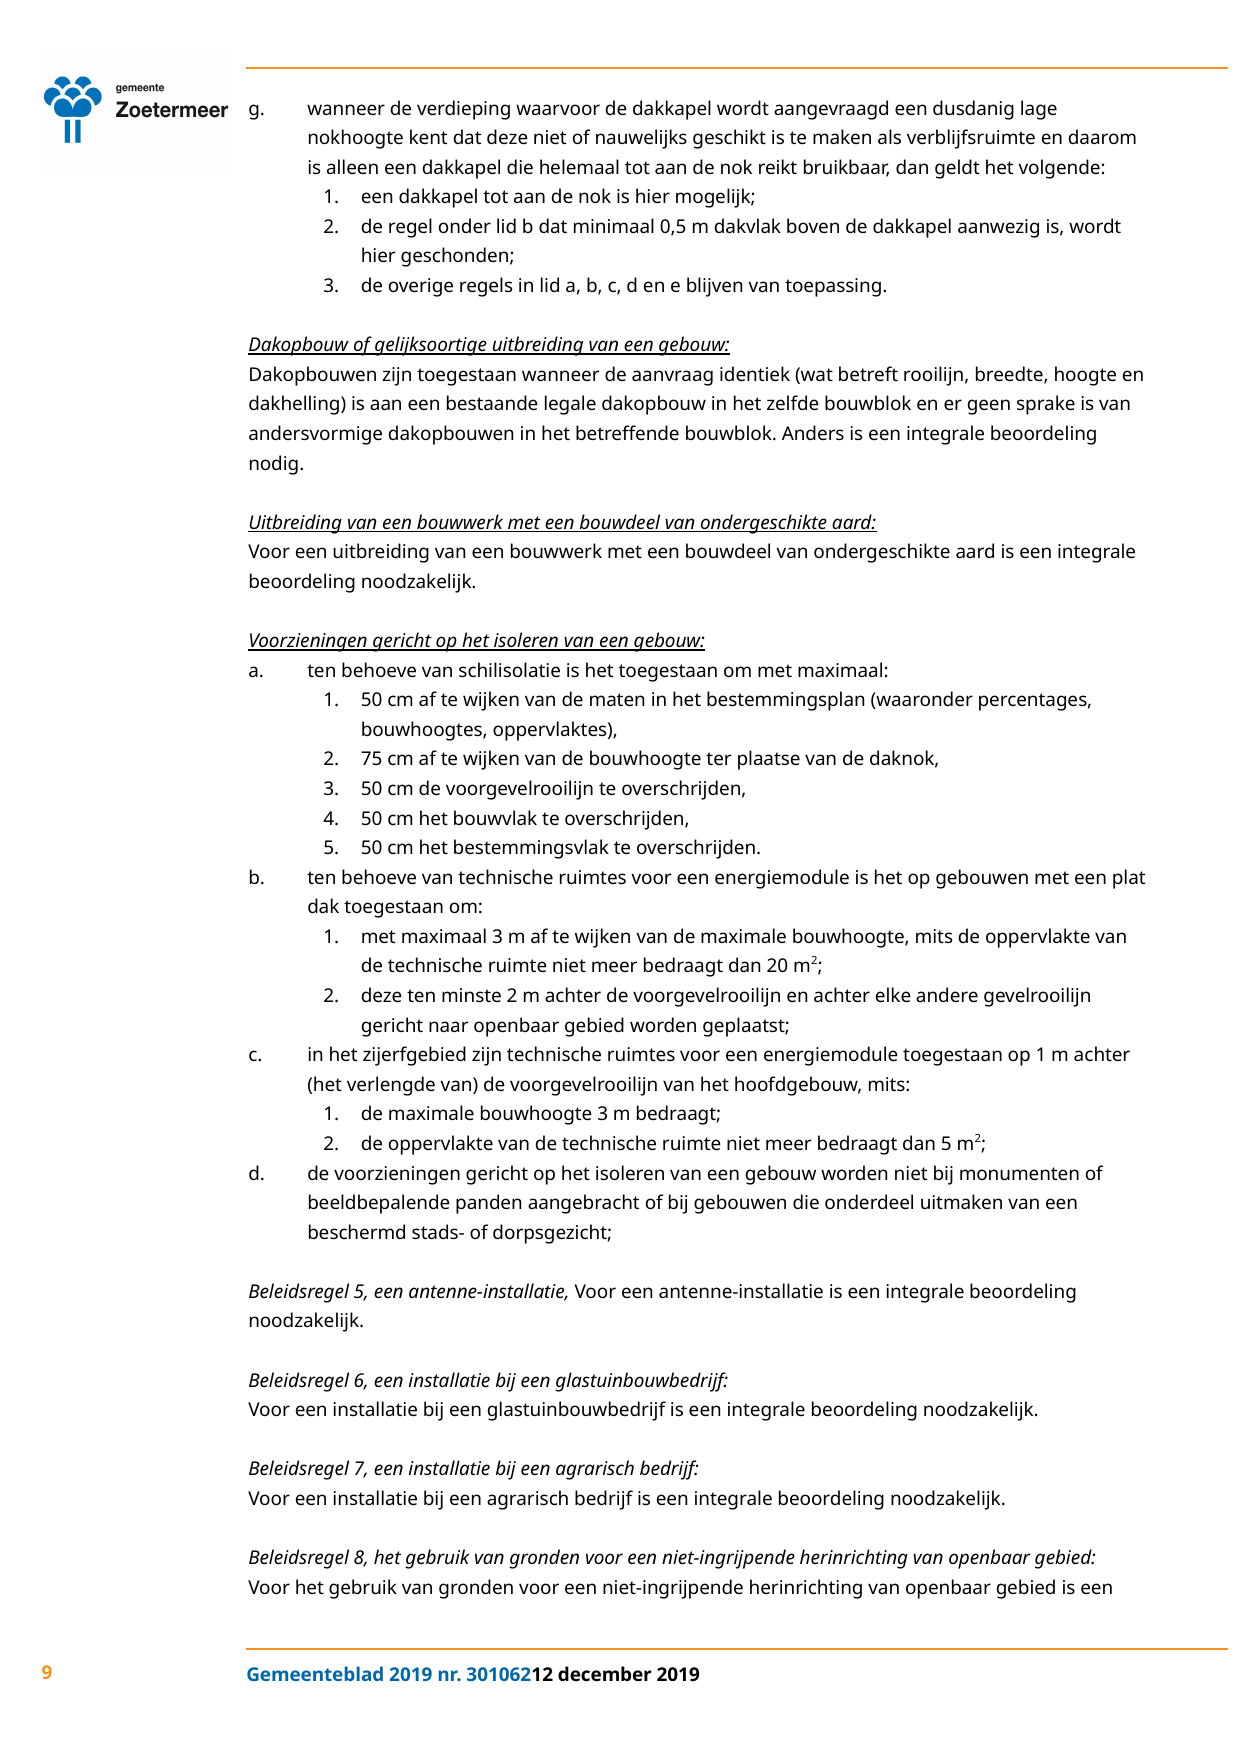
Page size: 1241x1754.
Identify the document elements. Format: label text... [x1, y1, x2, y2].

text Voor een installatie bij een glastuinbouwbedrijf is een integrale beoordeling noodzakelijk. [248, 1396, 1152, 1422]
text Dakopbouw of gelijksoortige uitbreiding van een gebouw: [248, 331, 1152, 357]
list met maximaal 3 m af te wijken van de maximale bouwhoogte, mits de oppervlakte van de technische ruimte niet meer bedraagt dan 20 m2; [323, 923, 1152, 978]
list ten behoeve van schilisolatie is het toegestaan om met maximaal: [248, 657, 1152, 683]
list 50 cm het bouwvlak te overschrijden, [323, 805, 1152, 831]
list de regel onder lid b dat minimaal 0,5 m dakvlak boven de dakkapel aanwezig is, wordt hier geschonden; [323, 213, 1152, 268]
list in het zijerfgebied zijn technische ruimtes voor een energiemodule toegestaan op 1 m achter (het verlengde van) de voorgevelrooilijn van het hoofdgebouw, mits: [248, 1041, 1152, 1097]
list wanneer de verdieping waarvoor de dakkapel wordt aangevraagd een dusdanig lage nokhoogte kent dat deze niet of nauwelijks geschikt is te maken als verblijfsruimte en daarom is alleen een dakkapel die helemaal tot aan de nok reikt bruikbaar, dan geldt het volgende: [248, 95, 1152, 180]
list 50 cm het bestemmingsvlak te overschrijden. [323, 834, 1152, 860]
list de voorzieningen gericht op het isoleren van een gebouw worden niet bij monumenten of beeldbepalende panden aangebracht of bij gebouwen die onderdeel uitmaken van een beschermd stads- of dorpsgezicht; [248, 1160, 1152, 1245]
text Beleidsregel 5, een antenne-installatie, Voor een antenne-installatie is een integrale beoordeling noodzakelijk. [248, 1278, 1152, 1333]
text Voor het gebruik van gronden voor een niet-ingrijpende herinrichting van openbaar gebied is een [248, 1574, 1152, 1600]
list deze ten minste 2 m achter de voorgevelrooilijn en achter elke andere gevelrooilijn gericht naar openbaar gebied worden geplaatst; [323, 982, 1152, 1038]
list 50 cm de voorgevelrooilijn te overschrijden, [323, 775, 1152, 801]
text Voor een installatie bij een agrarisch bedrijf is een integrale beoordeling noodzakelijk. [248, 1485, 1152, 1511]
text Voor een uitbreiding van een bouwwerk met een bouwdeel van ondergeschikte aard is een integrale beoordeling noodzakelijk. [248, 538, 1152, 594]
text Beleidsregel 7, een installatie bij een agrarisch bedrijf: [248, 1456, 1152, 1481]
list de maximale bouwhoogte 3 m bedraagt; [323, 1101, 1152, 1126]
list 50 cm af te wijken van de maten in het bestemmingsplan (waaronder percentages, bouwhoogtes, oppervlaktes), [323, 686, 1152, 742]
text Dakopbouwen zijn toegestaan wanneer de aanvraag identiek (wat betreft rooilijn, breedte, hoogte en dakhelling) is aan een bestaande legale dakopbouw in het zelfde bouwblok en er geen sprake is van andersvormige dakopbouwen in het betreffende bouwblok. Anders is een integrale beoordeling nodig. [248, 361, 1152, 476]
list een dakkapel tot aan de nok is hier mogelijk; [323, 183, 1152, 209]
picture [41, 47, 231, 172]
text Voorzieningen gericht op het isoleren van een gebouw: [248, 627, 1152, 653]
list de oppervlakte van de technische ruimte niet meer bedraagt dan 5 m2; [323, 1130, 1152, 1156]
text Beleidsregel 6, een installatie bij een glastuinbouwbedrijf: [248, 1367, 1152, 1393]
list de overige regels in lid a, b, c, d en e blijven van toepassing. [323, 272, 1152, 298]
list ten behoeve van technische ruimtes voor een energiemodule is het op gebouwen met een plat dak toegestaan om: [248, 864, 1152, 919]
text Uitbreiding van een bouwwerk met een bouwdeel van ondergeschikte aard: [248, 509, 1152, 535]
list 75 cm af te wijken van de bouwhoogte ter plaatse van de daknok, [323, 746, 1152, 771]
text Beleidsregel 8, het gebruik van gronden voor een niet-ingrijpende herinrichting van openbaar gebied: [248, 1544, 1152, 1570]
